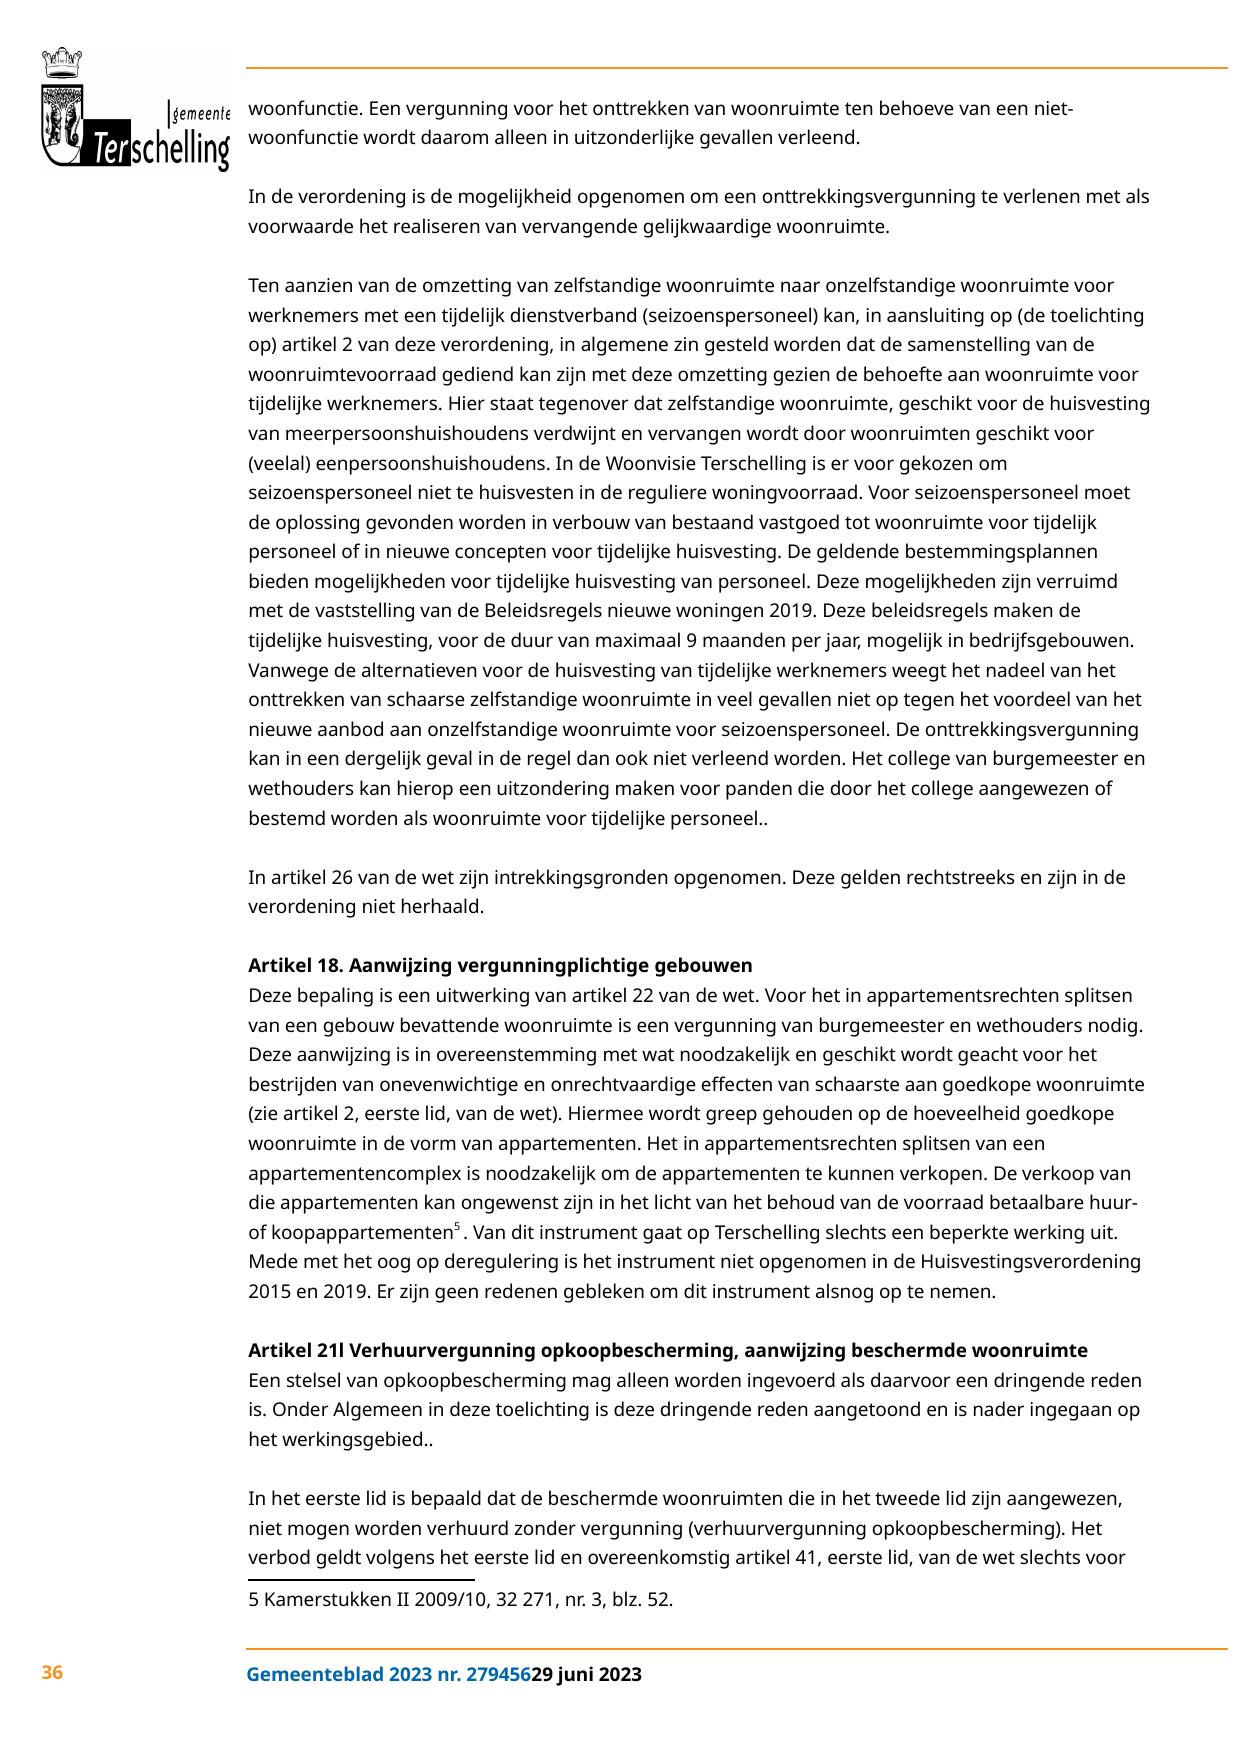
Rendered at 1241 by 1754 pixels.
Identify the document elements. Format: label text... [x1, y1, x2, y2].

text Ten aanzien van de omzetting van zelfstandige woonruimte naar onzelfstandige woonruimte voor werknemers met een tijdelijk dienstverband (seizoenspersoneel) kan, in aansluiting op (de toelichting op) artikel 2 van deze verordening, in algemene zin gesteld worden dat de samenstelling van de woonruimtevoorraad gediend kan zijn met deze omzetting gezien de behoefte aan woonruimte voor tijdelijke werknemers. Hier staat tegenover dat zelfstandige woonruimte, geschikt voor de huisvesting van meerpersoonshuishoudens verdwijnt en vervangen wordt door woonruimten geschikt voor (veelal) eenpersoonshuishoudens. In de Woonvisie Terschelling is er voor gekozen om seizoenspersoneel niet te huisvesten in de reguliere woningvoorraad. Voor seizoenspersoneel moet de oplossing gevonden worden in verbouw van bestaand vastgoed tot woonruimte voor tijdelijk personeel of in nieuwe concepten voor tijdelijke huisvesting. De geldende bestemmingsplannen bieden mogelijkheden voor tijdelijke huisvesting van personeel. Deze mogelijkheden zijn verruimd met de vaststelling van de Beleidsregels nieuwe woningen 2019. Deze beleidsregels maken de tijdelijke huisvesting, voor de duur van maximaal 9 maanden per jaar, mogelijk in bedrijfsgebouwen. Vanwege de alternatieven voor de huisvesting van tijdelijke werknemers weegt het nadeel van het onttrekken van schaarse zelfstandige woonruimte in veel gevallen niet op tegen het voordeel van het nieuwe aanbod aan onzelfstandige woonruimte voor seizoenspersoneel. De onttrekkingsvergunning kan in een dergelijk geval in de regel dan ook niet verleend worden. Het college van burgemeester en wethouders kan hierop een uitzondering maken voor panden die door het college aangewezen of bestemd worden als woonruimte voor tijdelijke personeel.. [248, 272, 1152, 831]
text woonfunctie. Een vergunning voor het onttrekken van woonruimte ten behoeve van een niet-woonfunctie wordt daarom alleen in uitzonderlijke gevallen verleend. [248, 95, 1152, 150]
picture [41, 47, 231, 172]
text Een stelsel van opkoopbescherming mag alleen worden ingevoerd als daarvoor een dringende reden is. Onder Algemeen in deze toelichting is deze dringende reden aangetoond en is nader ingegaan op het werkingsgebied.. [248, 1367, 1152, 1452]
text In het eerste lid is bepaald dat de beschermde woonruimten die in het tweede lid zijn aangewezen, niet mogen worden verhuurd zonder vergunning (verhuurvergunning opkoopbescherming). Het verbod geldt volgens het eerste lid en overeenkomstig artikel 41, eerste lid, van de wet slechts voor [248, 1485, 1152, 1570]
text Deze bepaling is een uitwerking van artikel 22 van de wet. Voor het in appartementsrechten splitsen van een gebouw bevattende woonruimte is een vergunning van burgemeester en wethouders nodig. Deze aanwijzing is in overeenstemming met wat noodzakelijk en geschikt wordt geacht voor het bestrijden van onevenwichtige en onrechtvaardige effecten van schaarste aan goedkope woonruimte (zie artikel 2, eerste lid, van de wet). Hiermee wordt greep gehouden op de hoeveelheid goedkope woonruimte in de vorm van appartementen. Het in appartementsrechten splitsen van een appartementencomplex is noodzakelijk om de appartementen te kunnen verkopen. De verkoop van die appartementen kan ongewenst zijn in het licht van het behoud van de voorraad betaalbare huur- of koopappartementen. Van dit instrument gaat op Terschelling slechts een beperkte werking uit. Mede met het oog op deregulering is het instrument niet opgenomen in de Huisvestingsverordening 2015 en 2019. Er zijn geen redenen gebleken om dit instrument alsnog op te nemen. [248, 982, 1152, 1304]
text In artikel 26 van de wet zijn intrekkingsgronden opgenomen. Deze gelden rechtstreeks en zijn in de verordening niet herhaald. [248, 864, 1152, 919]
text Kamerstukken II 2009/10, 32 271, nr. 3, blz. 52. [248, 1586, 1152, 1612]
text Artikel 18. Aanwijzing vergunningplichtige gebouwen [248, 953, 1152, 978]
text In de verordening is de mogelijkheid opgenomen om een onttrekkingsvergunning te verlenen met als voorwaarde het realiseren van vervangende gelijkwaardige woonruimte. [248, 183, 1152, 239]
text Artikel 21l Verhuurvergunning opkoopbescherming, aanwijzing beschermde woonruimte [248, 1337, 1152, 1363]
